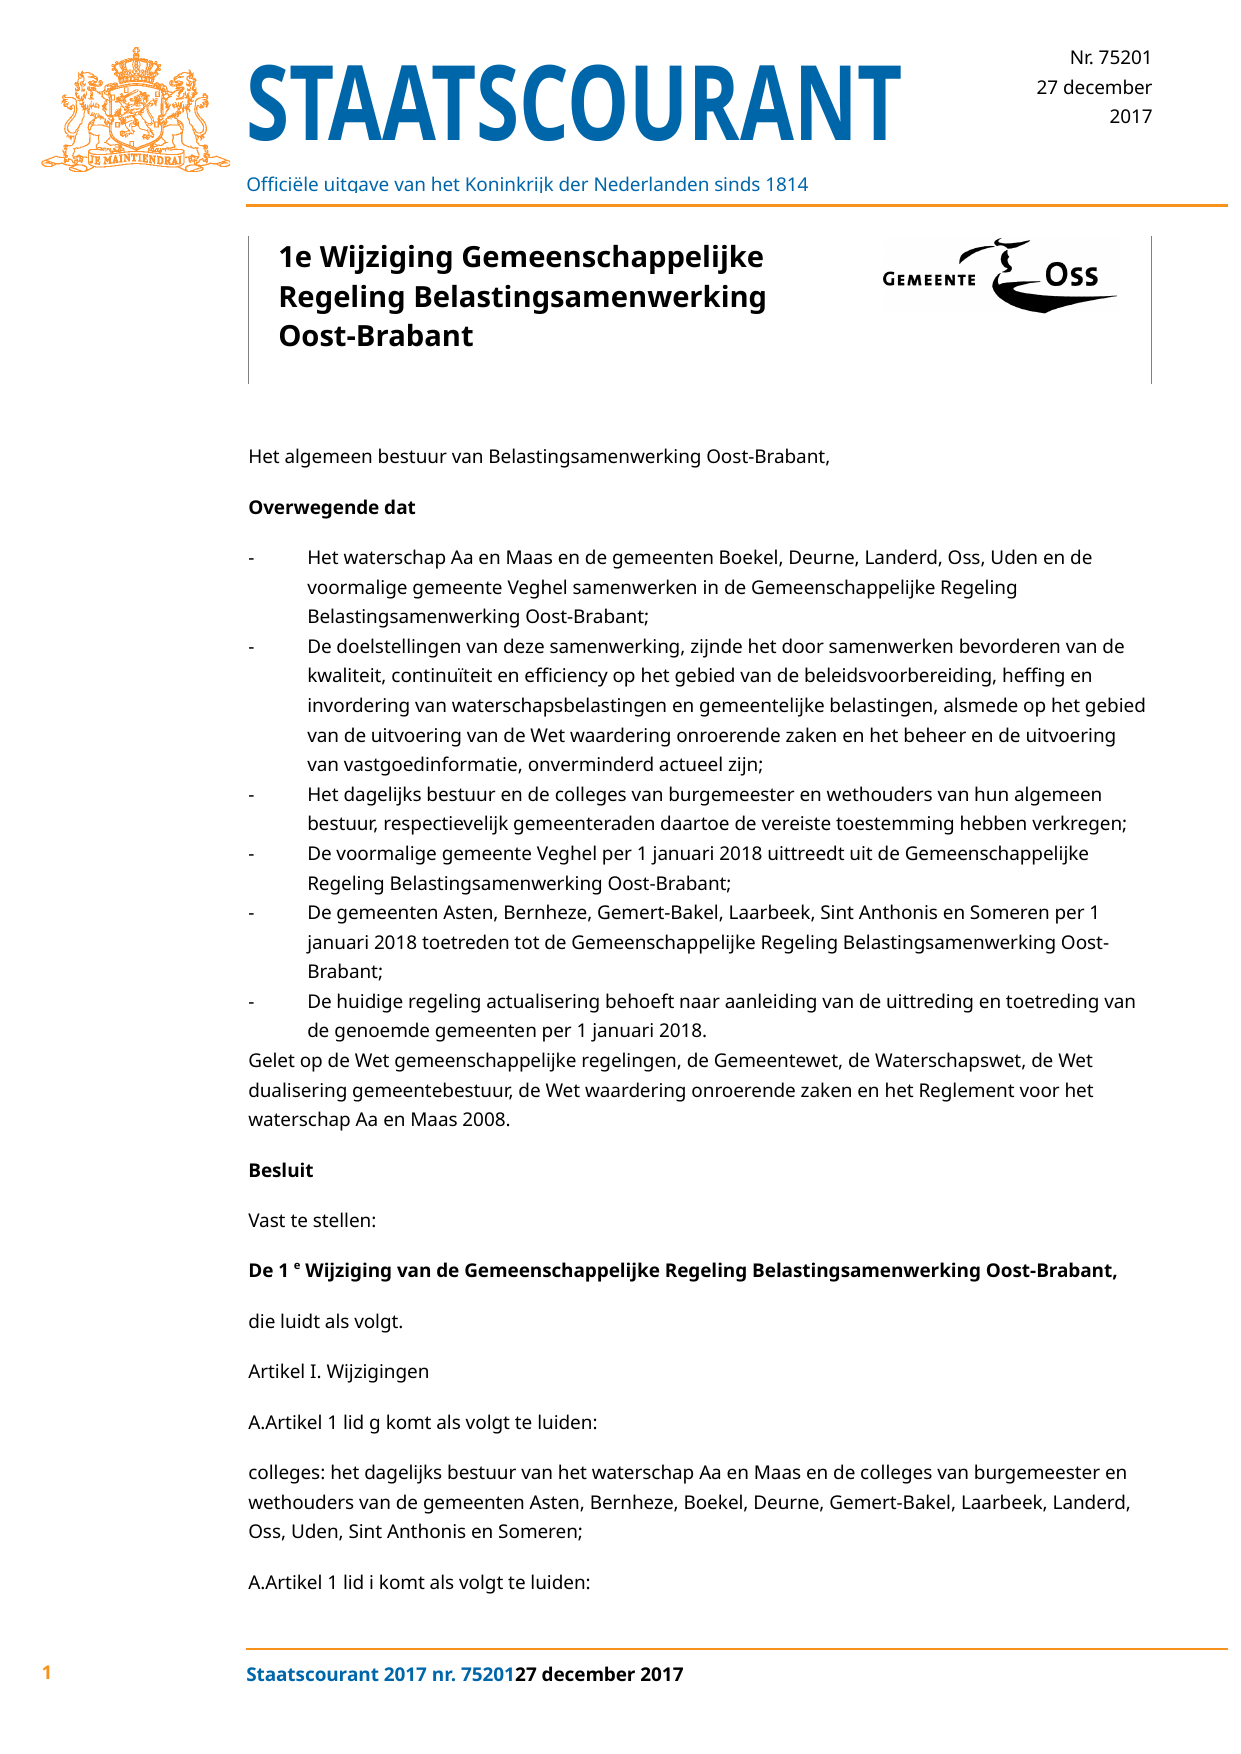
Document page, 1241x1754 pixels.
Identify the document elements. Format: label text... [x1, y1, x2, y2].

text Gelet op de Wet gemeenschappelijke regelingen, de Gemeentewet, de Waterschapswet, de Wet dualisering gemeentebestuur, de Wet waardering onroerende zaken en het Reglement voor het waterschap Aa en Maas 2008. [248, 1047, 1152, 1132]
picture [882, 236, 1119, 314]
list Het waterschap Aa en Maas en de gemeenten Boekel, Deurne, Landerd, Oss, Uden en de voormalige gemeente Veghel samenwerken in de Gemeenschappelijke Regeling Belastingsamenwerking Oost-Brabant; [248, 544, 1152, 629]
picture [41, 47, 231, 172]
text Overwegende dat [248, 494, 1152, 520]
list De huidige regeling actualisering behoeft naar aanleiding van de uittreding en toetreding van de genoemde gemeenten per 1 januari 2018. [248, 988, 1152, 1043]
text die luidt als volgt. [248, 1308, 1152, 1334]
text colleges: het dagelijks bestuur van het waterschap Aa en Maas en de colleges van burgemeester en wethouders van de gemeenten Asten, Bernheze, Boekel, Deurne, Gemert-Bakel, Laarbeek, Landerd, Oss, Uden, Sint Anthonis en Someren; [248, 1459, 1152, 1544]
text Artikel I. Wijzigingen [248, 1358, 1152, 1384]
list Het dagelijks bestuur en de colleges van burgemeester en wethouders van hun algemeen bestuur, respectievelijk gemeenteraden daartoe de vereiste toestemming hebben verkregen; [248, 781, 1152, 836]
text De 1 e Wijziging van de Gemeenschappelijke Regeling Belastingsamenwerking Oost-Brabant, [248, 1258, 1152, 1283]
text Het algemeen bestuur van Belastingsamenwerking Oost-Brabant, [248, 443, 1152, 469]
table_header 1e Wijziging Gemeenschappelijke Regeling Belastingsamenwerking Oost-Brabant [249, 236, 850, 384]
text Besluit [248, 1157, 1152, 1183]
list De voormalige gemeente Veghel per 1 januari 2018 uittreedt uit de Gemeenschappelijke Regeling Belastingsamenwerking Oost-Brabant; [248, 840, 1152, 896]
text A.Artikel 1 lid g komt als volgt te luiden: [248, 1409, 1152, 1435]
text Vast te stellen: [248, 1207, 1152, 1233]
table_header [850, 236, 1151, 384]
list De doelstellingen van deze samenwerking, zijnde het door samenwerken bevorderen van de kwaliteit, continuïteit en efficiency op het gebied van de beleidsvoorbereiding, heffing en invordering van waterschapsbelastingen en gemeentelijke belastingen, alsmede op het gebied van de uitvoering van de Wet waardering onroerende zaken en het beheer en de uitvoering van vastgoedinformatie, onverminderd actueel zijn; [248, 633, 1152, 777]
list De gemeenten Asten, Bernheze, Gemert-Bakel, Laarbeek, Sint Anthonis en Someren per 1 januari 2018 toetreden tot de Gemeenschappelijke Regeling Belastingsamenwerking Oost-Brabant; [248, 899, 1152, 984]
text A.Artikel 1 lid i komt als volgt te luiden: [248, 1569, 1152, 1595]
